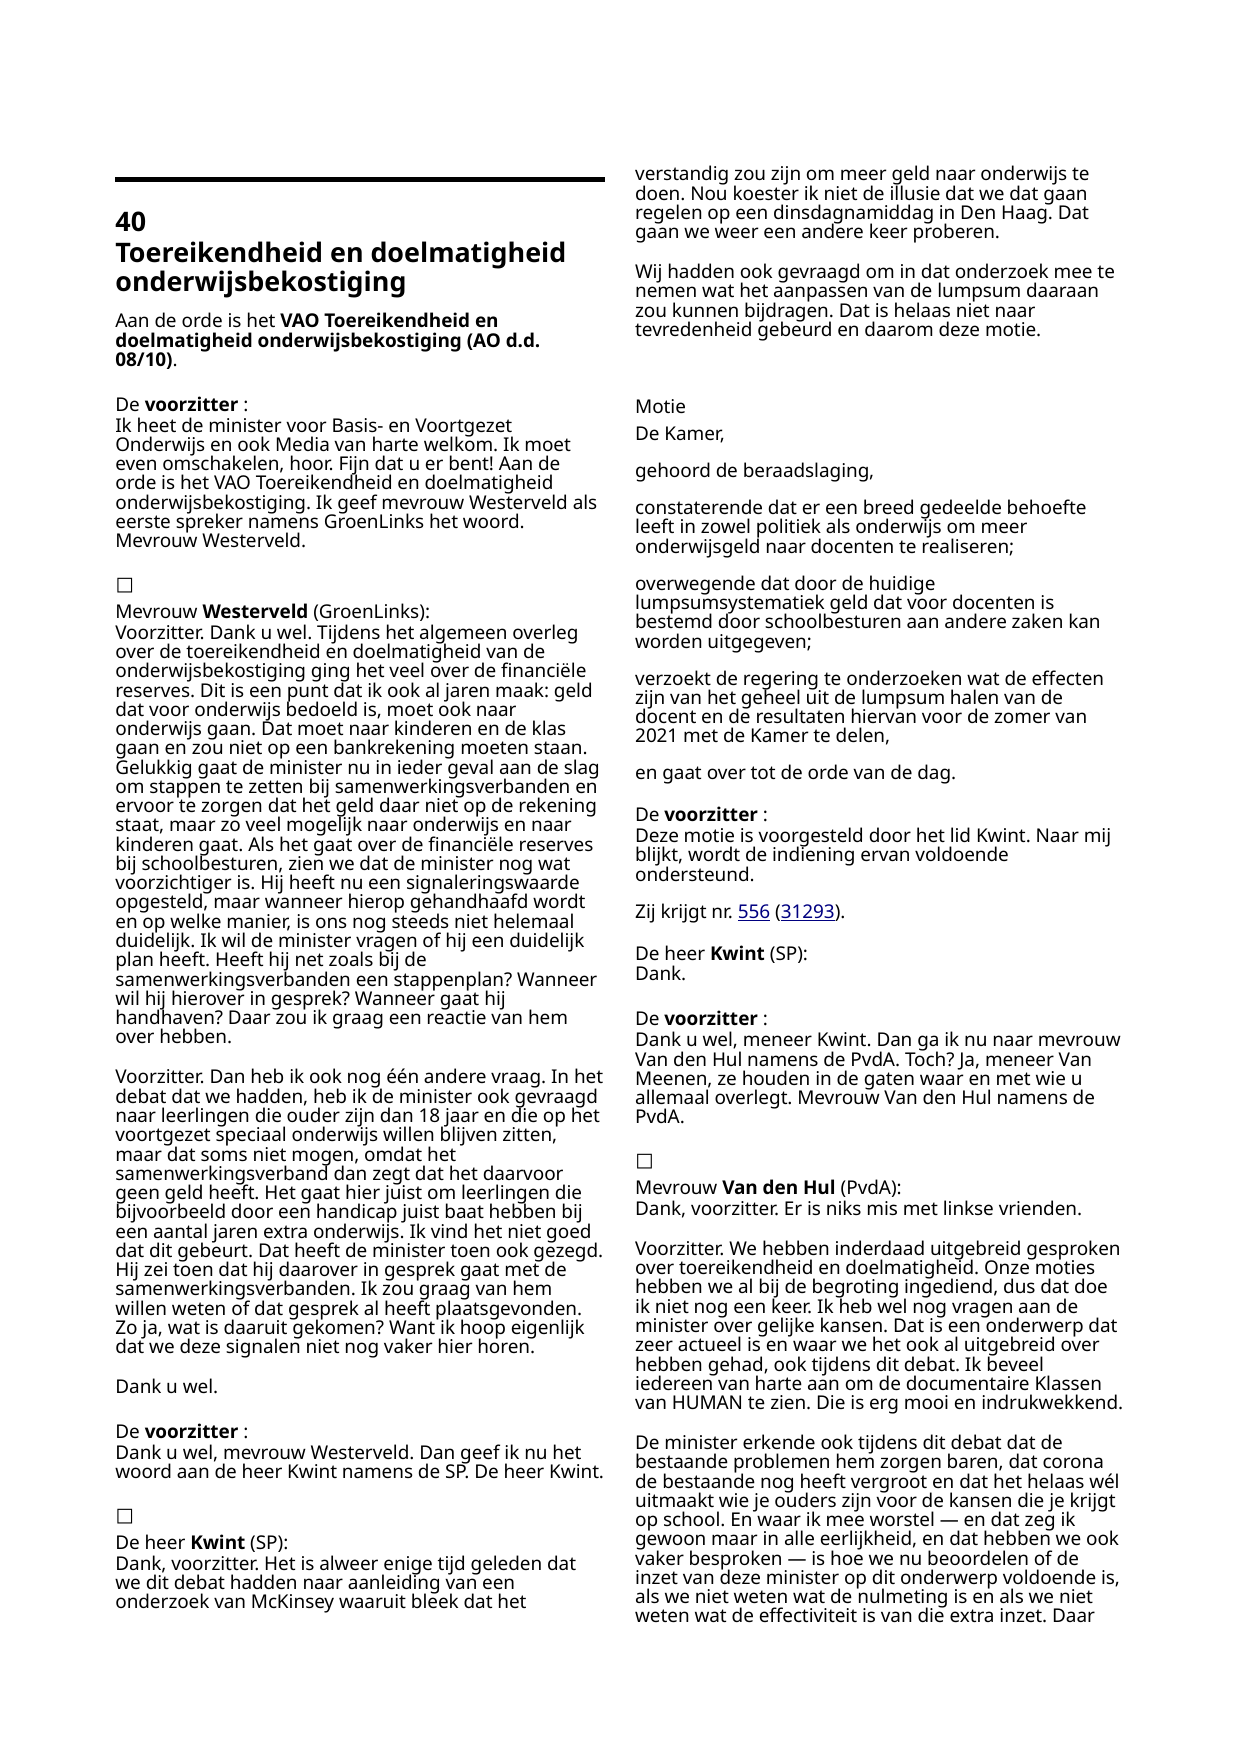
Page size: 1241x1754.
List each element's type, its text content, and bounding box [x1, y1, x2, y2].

text De voorzitter : [635, 1006, 1125, 1031]
text Wij hadden ook gevraagd om in dat onderzoek mee te nemen wat het aanpassen van de lumpsum daaraan zou kunnen bijdragen. Dat is helaas niet naar tevredenheid gebeurd en daarom deze motie. [635, 263, 1125, 340]
text Voorzitter. Dank u wel. Tijdens het algemeen overleg over de toereikendheid en doelmatigheid van de onderwijsbekostiging ging het veel over de financiële reserves. Dit is een punt dat ik ook al jaren maak: geld dat voor onderwijs bedoeld is, moet ook naar onderwijs gaan. Dat moet naar kinderen en de klas gaan en zou niet op een bankrekening moeten staan. Gelukkig gaat de minister nu in ieder geval aan de slag om stappen te zetten bij samenwerkingsverbanden en ervoor te zorgen dat het geld daar niet op de rekening staat, maar zo veel mogelijk naar onderwijs en naar kinderen gaat. Als het gaat over de financiële reserves bij schoolbesturen, zien we dat de minister nog wat voorzichtiger is. Hij heeft nu een signaleringswaarde opgesteld, maar wanneer hierop gehandhaafd wordt en op welke manier, is ons nog steeds niet helemaal duidelijk. Ik wil de minister vragen of hij een duidelijk plan heeft. Heeft hij net zoals bij de samenwerkingsverbanden een stappenplan? Wanneer wil hij hierover in gesprek? Wanneer gaat hij handhaven? Daar zou ik graag een reactie van hem over hebben. [115, 624, 605, 1048]
text De voorzitter : [115, 391, 605, 417]
text verzoekt de regering te onderzoeken wat de effecten zijn van het geheel uit de lumpsum halen van de docent en de resultaten hiervan voor de zomer van 2021 met de Kamer te delen, [635, 669, 1125, 747]
text De minister erkende ook tijdens dit debat dat de bestaande problemen hem zorgen baren, dat corona de bestaande nog heeft vergroot en dat het helaas wél uitmaakt wie je ouders zijn voor de kansen die je krijgt op school. En waar ik mee worstel — en dat zeg ik gewoon maar in alle eerlijkheid, en dat hebben we ook vaker besproken — is hoe we nu beoordelen of de inzet van deze minister op dit onderwerp voldoende is, als we niet weten wat de nulmeting is en als we niet weten wat de effectiviteit is van die extra inzet. Daar [635, 1434, 1125, 1627]
text Ik heet de minister voor Basis- en Voortgezet Onderwijs en ook Media van harte welkom. Ik moet even omschakelen, hoor. Fijn dat u er bent! Aan de orde is het VAO Toereikendheid en doelmatigheid onderwijsbekostiging. Ik geef mevrouw Westerveld als eerste spreker namens GroenLinks het woord. Mevrouw Westerveld. [115, 417, 605, 551]
text constaterende dat er een breed gedeelde behoefte leeft in zowel politiek als onderwijs om meer onderwijsgeld naar docenten te realiseren; [635, 499, 1125, 557]
text De voorzitter : [115, 1418, 605, 1444]
text De heer Kwint (SP): [635, 940, 1125, 965]
text Mevrouw Van den Hul (PvdA): [635, 1174, 1125, 1200]
text Voorzitter. We hebben inderdaad uitgebreid gesproken over toereikendheid en doelmatigheid. Onze moties hebben we al bij de begroting ingediend, dus dat doe ik niet nog een keer. Ik heb wel nog vragen aan de minister over gelijke kansen. Dat is een onderwerp dat zeer actueel is en waar we het ook al uitgebreid over hebben gehad, ook tijdens dit debat. Ik beveel iedereen van harte aan om de documentaire Klassen van HUMAN te zien. Die is erg mooi en indrukwekkend. [635, 1240, 1125, 1413]
text Mevrouw Westerveld (GroenLinks): [115, 598, 605, 624]
text ⬜ [635, 1148, 1125, 1174]
text Aan de orde is het VAO Toereikendheid en doelmatigheid onderwijsbekostiging (AO d.d. 08/10). [115, 312, 605, 370]
text ⬜ [115, 1503, 605, 1529]
text Dank. [635, 965, 1125, 985]
text overwegende dat door de huidige lumpsumsystematiek geld dat voor docenten is bestemd door schoolbesturen aan andere zaken kan worden uitgegeven; [635, 575, 1125, 652]
text 40 [115, 203, 605, 239]
text De heer Kwint (SP): [115, 1529, 605, 1555]
text Deze motie is voorgesteld door het lid Kwint. Naar mij blijkt, wordt de indiening ervan voldoende ondersteund. [635, 827, 1125, 885]
text Dank, voorzitter. Het is alweer enige tijd geleden dat we dit debat hadden naar aanleiding van een onderzoek van McKinsey waaruit bleek dat het [115, 1555, 605, 1613]
text ⬜ [115, 572, 605, 598]
text Voorzitter. Dan heb ik ook nog één andere vraag. In het debat dat we hadden, heb ik de minister ook gevraagd naar leerlingen die ouder zijn dan 18 jaar en die op het voortgezet speciaal onderwijs willen blijven zitten, maar dat soms niet mogen, omdat het samenwerkingsverband dan zegt dat het daarvoor geen geld heeft. Het gaat hier juist om leerlingen die bijvoorbeeld door een handicap juist baat hebben bij een aantal jaren extra onderwijs. Ik vind het niet goed dat dit gebeurt. Dat heeft de minister toen ook gezegd. Hij zei toen dat hij daarover in gesprek gaat met de samenwerkingsverbanden. Ik zou graag van hem willen weten of dat gesprek al heeft plaatsgevonden. Zo ja, wat is daaruit gekomen? Want ik hoop eigenlijk dat we deze signalen niet nog vaker hier horen. [115, 1068, 605, 1357]
text Dank u wel. [115, 1378, 605, 1397]
text De Kamer, [635, 425, 1125, 444]
text Motie [635, 394, 1125, 419]
text verstandig zou zijn om meer geld naar onderwijs te doen. Nou koester ik niet de illusie dat we dat gaan regelen op een dinsdagnamiddag in Den Haag. Dat gaan we weer een andere keer proberen. [635, 165, 1125, 242]
text Zij krijgt nr. 556 (31293). [635, 903, 1125, 922]
text en gaat over tot de orde van de dag. [635, 764, 1125, 784]
text Dank u wel, meneer Kwint. Dan ga ik nu naar mevrouw Van den Hul namens de PvdA. Toch? Ja, meneer Van Meenen, ze houden in de gaten waar en met wie u allemaal overlegt. Mevrouw Van den Hul namens de PvdA. [635, 1031, 1125, 1128]
text Dank u wel, mevrouw Westerveld. Dan geef ik nu het woord aan de heer Kwint namens de SP. De heer Kwint. [115, 1444, 605, 1483]
text Dank, voorzitter. Er is niks mis met linkse vrienden. [635, 1200, 1125, 1219]
text Toereikendheid en doelmatigheid onderwijsbekostiging [115, 239, 605, 312]
text De voorzitter : [635, 801, 1125, 827]
text gehoord de beraadslaging, [635, 462, 1125, 482]
